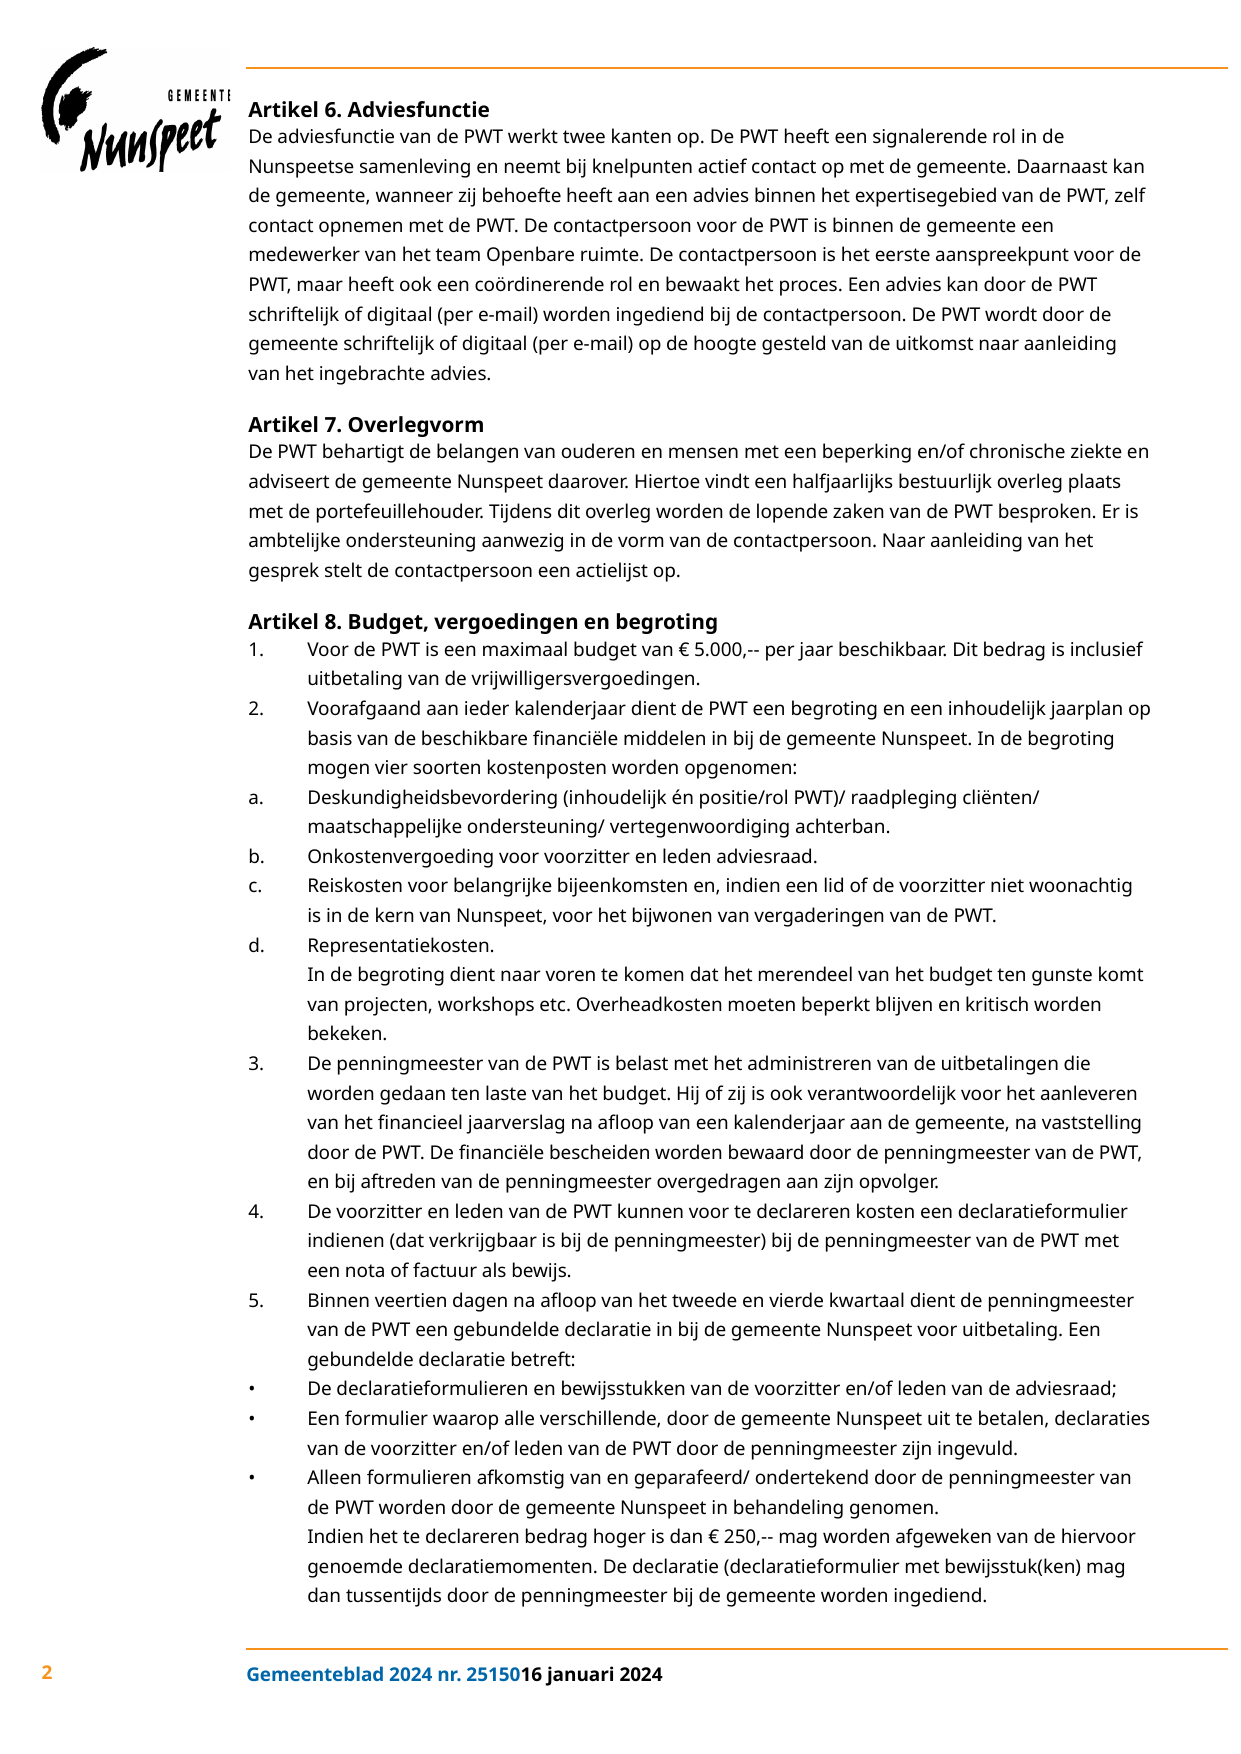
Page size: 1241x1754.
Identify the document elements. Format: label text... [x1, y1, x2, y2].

list Reiskosten voor belangrijke bijeenkomsten en, indien een lid of de voorzitter niet woonachtig is in de kern van Nunspeet, voor het bijwonen van vergaderingen van de PWT. [248, 873, 1152, 928]
text Artikel 6. Adviesfunctie [248, 95, 1152, 123]
list In de begroting dient naar voren te komen dat het merendeel van het budget ten gunste komt van projecten, workshops etc. Overheadkosten moeten beperkt blijven en kritisch worden bekeken. [248, 961, 1152, 1046]
list Binnen veertien dagen na afloop van het tweede en vierde kwartaal dient de penningmeester van de PWT een gebundelde declaratie in bij de gemeente Nunspeet voor uitbetaling. Een gebundelde declaratie betreft: [248, 1287, 1152, 1372]
list Representatiekosten. [248, 932, 1152, 957]
list Onkostenvergoeding voor voorzitter en leden adviesraad. [248, 843, 1152, 869]
list De penningmeester van de PWT is belast met het administreren van de uitbetalingen die worden gedaan ten laste van het budget. Hij of zij is ook verantwoordelijk voor het aanleveren van het financieel jaarverslag na afloop van een kalenderjaar aan de gemeente, na vaststelling door de PWT. De financiële bescheiden worden bewaard door de penningmeester van de PWT, en bij aftreden van de penningmeester overgedragen aan zijn opvolger. [248, 1050, 1152, 1194]
picture [41, 47, 231, 172]
list Alleen formulieren afkomstig van en geparafeerd/ ondertekend door de penningmeester van de PWT worden door de gemeente Nunspeet in behandeling genomen. [248, 1464, 1152, 1519]
text Artikel 8. Budget, vergoedingen en begroting [248, 607, 1152, 636]
list Indien het te declareren bedrag hoger is dan € 250,-- mag worden afgeweken van de hiervoor genoemde declaratiemomenten. De declaratie (declaratieformulier met bewijsstuk(ken) mag dan tussentijds door de penningmeester bij de gemeente worden ingediend. [248, 1523, 1152, 1608]
text De adviesfunctie van de PWT werkt twee kanten op. De PWT heeft een signalerende rol in de Nunspeetse samenleving en neemt bij knelpunten actief contact op met de gemeente. Daarnaast kan de gemeente, wanneer zij behoefte heeft aan een advies binnen het expertisegebied van de PWT, zelf contact opnemen met de PWT. De contactpersoon voor de PWT is binnen de gemeente een medewerker van het team Openbare ruimte. De contactpersoon is het eerste aanspreekpunt voor de PWT, maar heeft ook een coördinerende rol en bewaakt het proces. Een advies kan door de PWT schriftelijk of digitaal (per e-mail) worden ingediend bij de contactpersoon. De PWT wordt door de gemeente schriftelijk of digitaal (per e-mail) op de hoogte gesteld van de uitkomst naar aanleiding van het ingebrachte advies. [248, 123, 1152, 386]
list Voorafgaand aan ieder kalenderjaar dient de PWT een begroting en een inhoudelijk jaarplan op basis van de beschikbare financiële middelen in bij de gemeente Nunspeet. In de begroting mogen vier soorten kostenposten worden opgenomen: [248, 695, 1152, 780]
list De declaratieformulieren en bewijsstukken van de voorzitter en/of leden van de adviesraad; [248, 1376, 1152, 1401]
list Deskundigheidsbevordering (inhoudelijk én positie/rol PWT)/ raadpleging cliënten/ maatschappelijke ondersteuning/ vertegenwoordiging achterban. [248, 784, 1152, 839]
text Artikel 7. Overlegvorm [248, 410, 1152, 439]
text De PWT behartigt de belangen van ouderen en mensen met een beperking en/of chronische ziekte en adviseert de gemeente Nunspeet daarover. Hiertoe vindt een halfjaarlijks bestuurlijk overleg plaats met de portefeuillehouder. Tijdens dit overleg worden de lopende zaken van de PWT besproken. Er is ambtelijke ondersteuning aanwezig in de vorm van de contactpersoon. Naar aanleiding van het gesprek stelt de contactpersoon een actielijst op. [248, 439, 1152, 583]
list Een formulier waarop alle verschillende, door de gemeente Nunspeet uit te betalen, declaraties van de voorzitter en/of leden van de PWT door de penningmeester zijn ingevuld. [248, 1405, 1152, 1460]
list Voor de PWT is een maximaal budget van € 5.000,-- per jaar beschikbaar. Dit bedrag is inclusief uitbetaling van de vrijwilligersvergoedingen. [248, 636, 1152, 691]
list De voorzitter en leden van de PWT kunnen voor te declareren kosten een declaratieformulier indienen (dat verkrijgbaar is bij de penningmeester) bij de penningmeester van de PWT met een nota of factuur als bewijs. [248, 1198, 1152, 1283]
